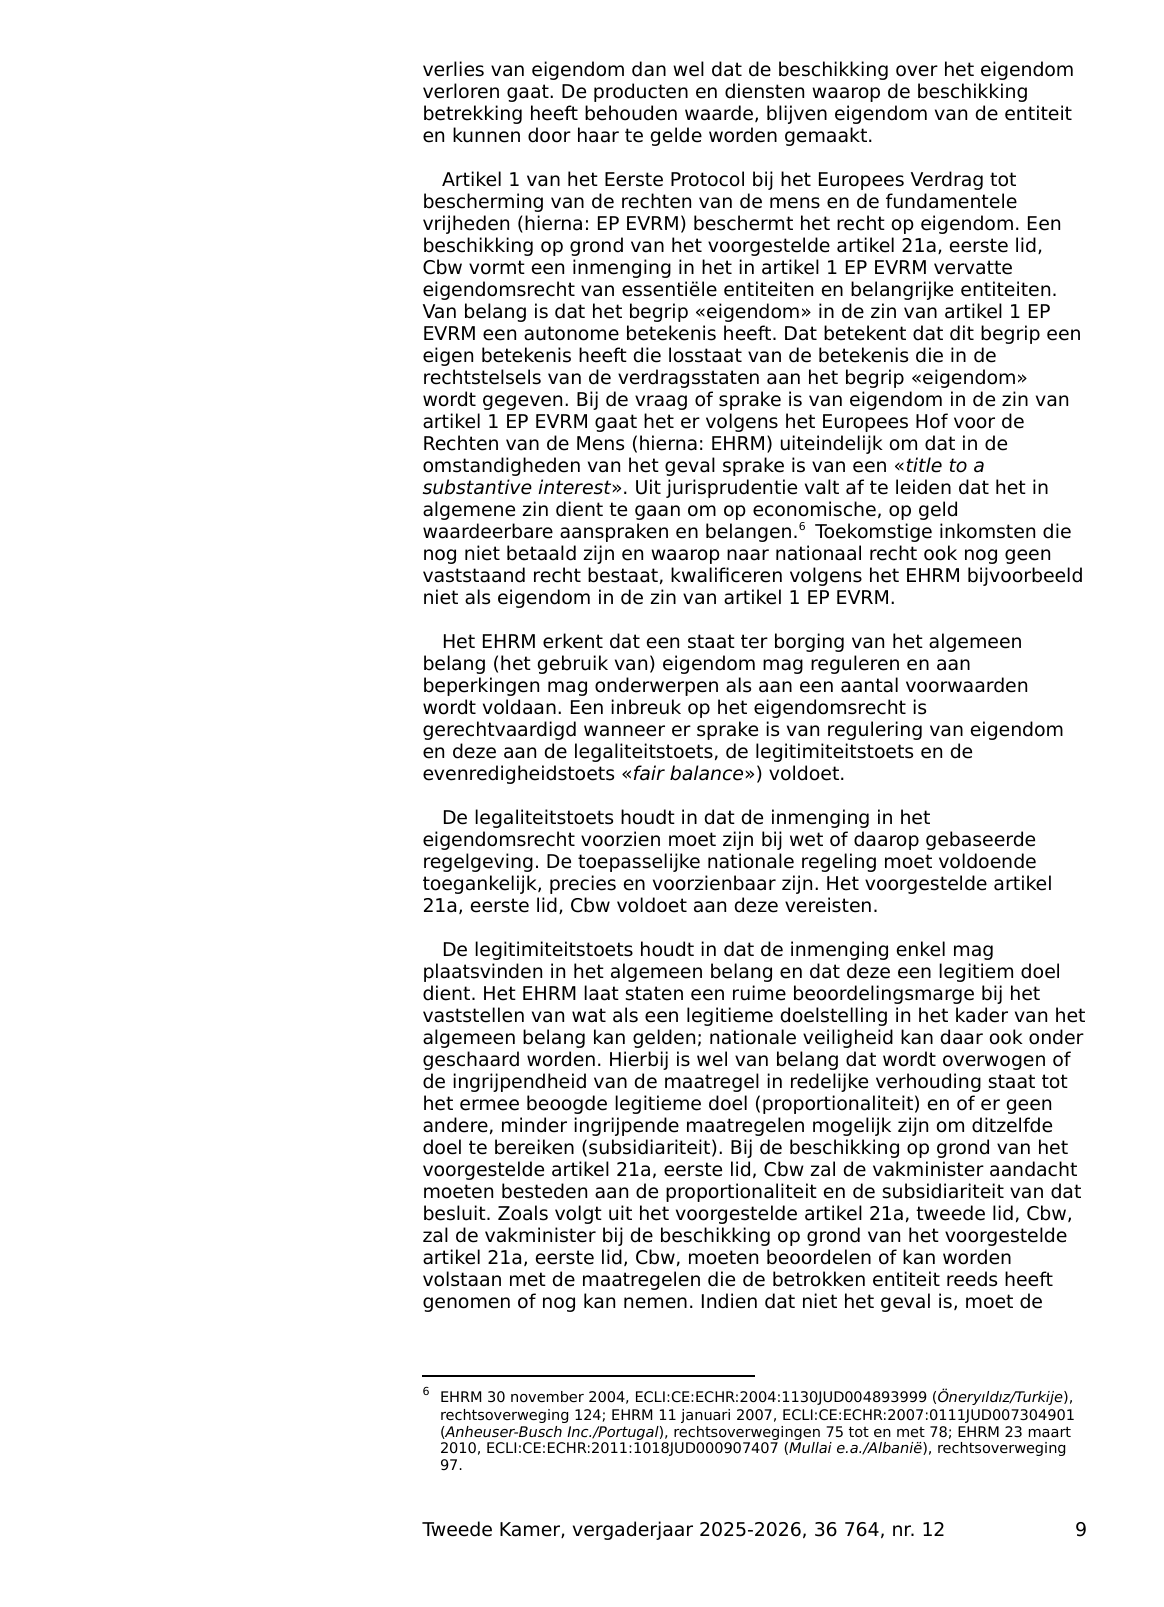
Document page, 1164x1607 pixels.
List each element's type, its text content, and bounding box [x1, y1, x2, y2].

text Artikel 1 van het Eerste Protocol bij het Europees Verdrag tot bescherming van de rechten van de mens en de fundamentele vrijheden (hierna: EP EVRM) beschermt het recht op eigendom. Een beschikking op grond van het voorgestelde artikel 21a, eerste lid, Cbw vormt een inmenging in het in artikel 1 EP EVRM vervatte eigendomsrecht van essentiële entiteiten en belangrijke entiteiten. Van belang is dat het begrip «eigendom» in de zin van artikel 1 EP EVRM een autonome betekenis heeft. Dat betekent dat dit begrip een eigen betekenis heeft die losstaat van de betekenis die in de rechtstelsels van de verdragsstaten aan het begrip «eigendom» wordt gegeven. Bij de vraag of sprake is van eigendom in de zin van artikel 1 EP EVRM gaat het er volgens het Europees Hof voor de Rechten van de Mens (hierna: EHRM) uiteindelijk om dat in de omstandigheden van het geval sprake is van een «title to a substantive interest». Uit jurisprudentie valt af te leiden dat het in algemene zin dient te gaan om op economische, op geld waardeerbare aanspraken en belangen. Toekomstige inkomsten die nog niet betaald zijn en waarop naar nationaal recht ook nog geen vaststaand recht bestaat, kwalificeren volgens het EHRM bijvoorbeeld niet als eigendom in de zin van artikel 1 EP EVRM. [422, 169, 1087, 609]
text verlies van eigendom dan wel dat de beschikking over het eigendom verloren gaat. De producten en diensten waarop de beschikking betrekking heeft behouden waarde, blijven eigendom van de entiteit en kunnen door haar te gelde worden gemaakt. [422, 59, 1087, 147]
text EHRM 30 november 2004, ECLI:CE:ECHR:2004:1130JUD004893999 (Öneryıldız/Turkije), rechtsoverweging 124; EHRM 11 januari 2007, ECLI:CE:ECHR:2007:0111JUD007304901 (Anheuser-Busch Inc./Portugal), rechtsoverwegingen 75 tot en met 78; EHRM 23 maart 2010, ECLI:CE:ECHR:2011:1018JUD000907407 (Mullai e.a./Albanië), rechtsoverweging 97. [422, 1385, 1087, 1474]
text De legaliteitstoets houdt in dat de inmenging in het eigendomsrecht voorzien moet zijn bij wet of daarop gebaseerde regelgeving. De toepasselijke nationale regeling moet voldoende toegankelijk, precies en voorzienbaar zijn. Het voorgestelde artikel 21a, eerste lid, Cbw voldoet aan deze vereisten. [422, 807, 1087, 917]
text De legitimiteitstoets houdt in dat de inmenging enkel mag plaatsvinden in het algemeen belang en dat deze een legitiem doel dient. Het EHRM laat staten een ruime beoordelingsmarge bij het vaststellen van wat als een legitieme doelstelling in het kader van het algemeen belang kan gelden; nationale veiligheid kan daar ook onder geschaard worden. Hierbij is wel van belang dat wordt overwogen of de ingrijpendheid van de maatregel in redelijke verhouding staat tot het ermee beoogde legitieme doel (proportionaliteit) en of er geen andere, minder ingrijpende maatregelen mogelijk zijn om ditzelfde doel te bereiken (subsidiariteit). Bij de beschikking op grond van het voorgestelde artikel 21a, eerste lid, Cbw zal de vakminister aandacht moeten besteden aan de proportionaliteit en de subsidiariteit van dat besluit. Zoals volgt uit het voorgestelde artikel 21a, tweede lid, Cbw, zal de vakminister bij de beschikking op grond van het voorgestelde artikel 21a, eerste lid, Cbw, moeten beoordelen of kan worden volstaan met de maatregelen die de betrokken entiteit reeds heeft genomen of nog kan nemen. Indien dat niet het geval is, moet de [422, 939, 1087, 1313]
text Het EHRM erkent dat een staat ter borging van het algemeen belang (het gebruik van) eigendom mag reguleren en aan beperkingen mag onderwerpen als aan een aantal voorwaarden wordt voldaan. Een inbreuk op het eigendomsrecht is gerechtvaardigd wanneer er sprake is van regulering van eigendom en deze aan de legaliteitstoets, de legitimiteitstoets en de evenredigheidstoets «fair balance») voldoet. [422, 631, 1087, 785]
